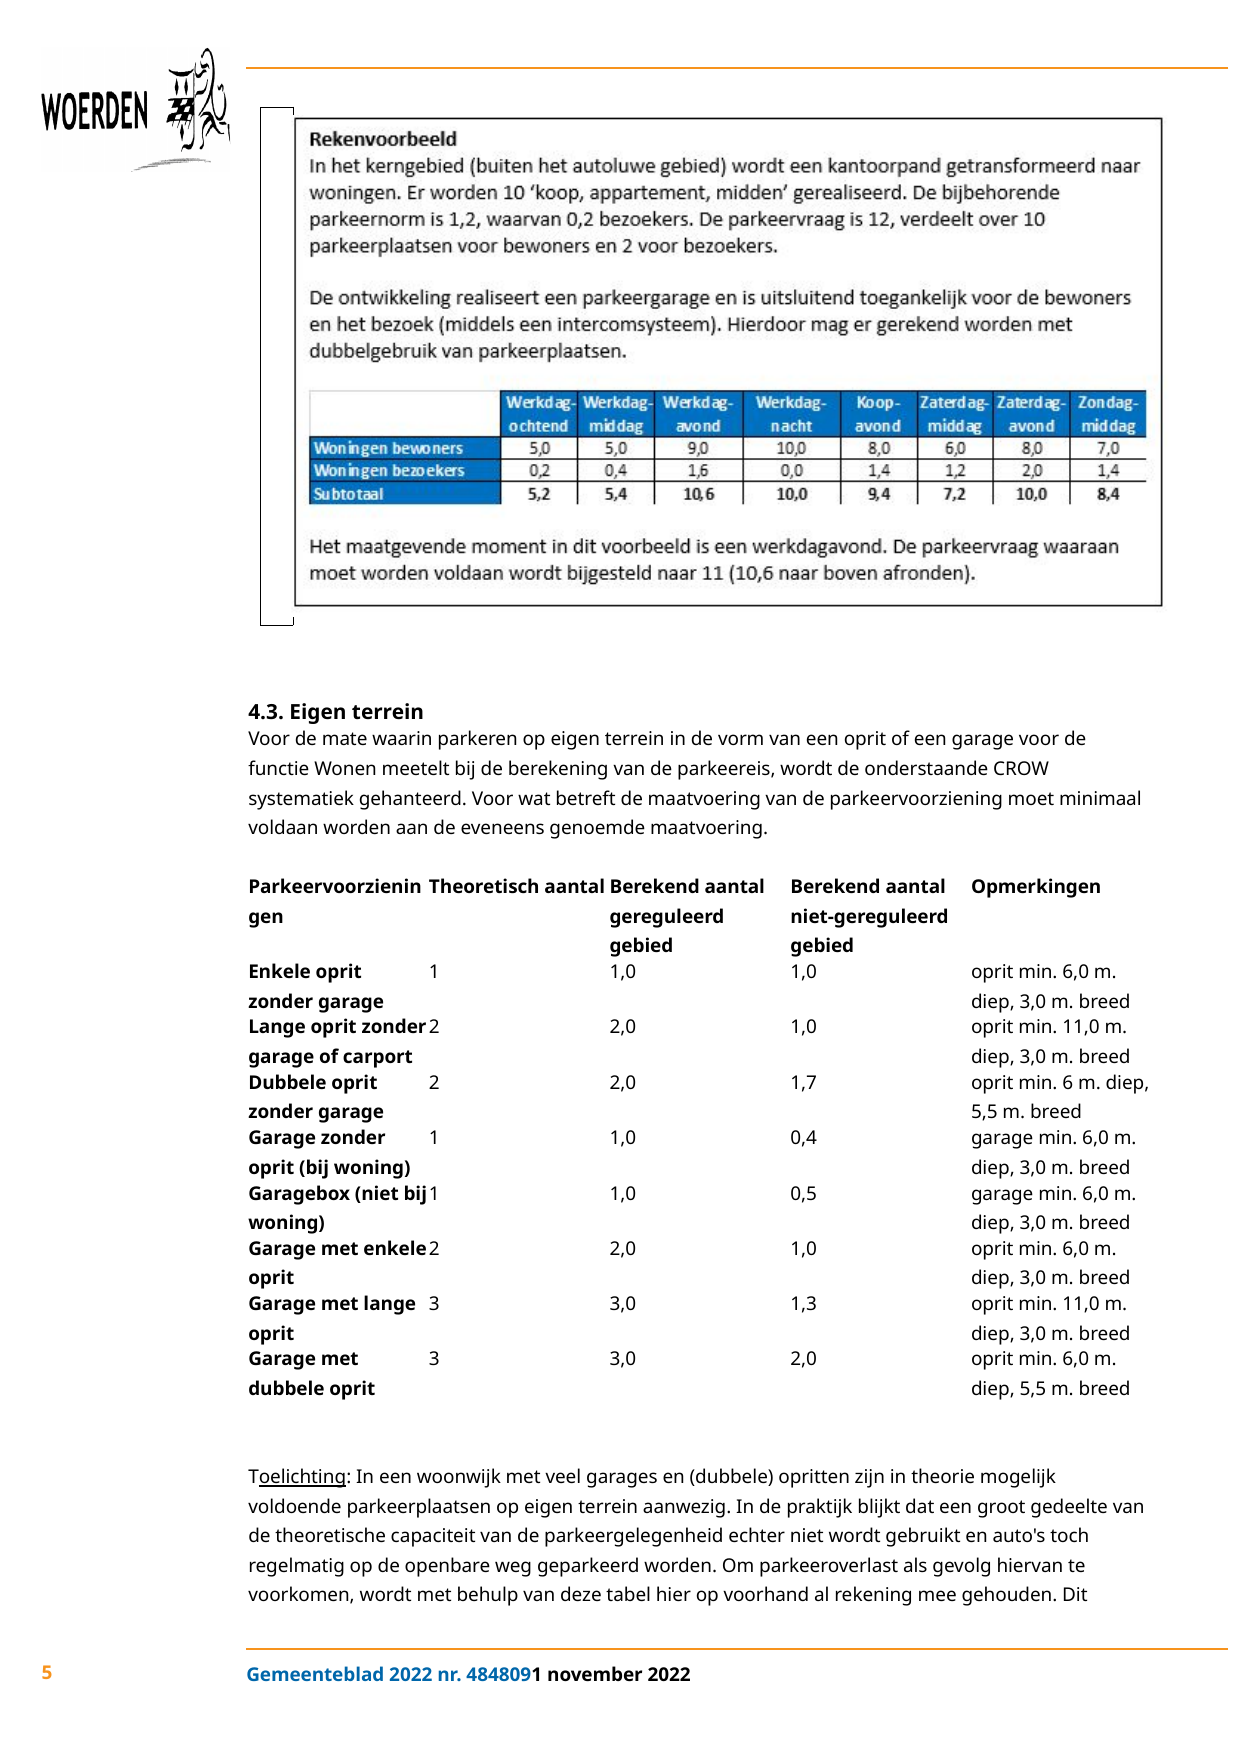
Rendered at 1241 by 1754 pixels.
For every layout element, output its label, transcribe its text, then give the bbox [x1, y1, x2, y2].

table_cell 0,5 [790, 1180, 971, 1235]
table_cell oprit min. 6,0 m. diep, 3,0 m. breed [971, 1235, 1152, 1290]
table_cell 3 [429, 1346, 609, 1401]
text Voor de mate waarin parkeren op eigen terrein in de vorm van een oprit of een garage voor de functie Wonen meetelt bij de berekening van de parkeereis, wordt de onderstaande CROW systematiek gehanteerd. Voor wat betreft de maatvoering van de parkeervoorziening moet minimaal voldaan worden aan de eveneens genoemde maatvoering. [248, 726, 1152, 840]
text Toelichting: In een woonwijk met veel garages en (dubbele) opritten zijn in theorie mogelijk voldoende parkeerplaatsen op eigen terrein aanwezig. In de praktijk blijkt dat een groot gedeelte van de theoretische capaciteit van de parkeergelegenheid echter niet wordt gebruikt en auto's toch regelmatig op de openbare weg geparkeerd worden. Om parkeeroverlast als gevolg hiervan te voorkomen, wordt met behulp van deze tabel hier op voorhand al rekening mee gehouden. Dit [248, 1463, 1152, 1607]
table_header Theoretisch aantal [429, 874, 609, 958]
table_cell 1,0 [790, 1235, 971, 1290]
table_cell 3,0 [609, 1346, 790, 1401]
table_cell 2 [429, 1235, 609, 1290]
table_cell garage min. 6,0 m. diep, 3,0 m. breed [971, 1180, 1152, 1235]
table_cell 1,7 [790, 1069, 971, 1124]
text 4.3. Eigen terrein [248, 697, 1152, 726]
table_cell 2,0 [609, 1069, 790, 1124]
table_header Opmerkingen [971, 874, 1152, 958]
table_cell Garage met enkele oprit [248, 1235, 429, 1290]
table_header Berekend aantal gereguleerd gebied [609, 874, 790, 958]
table_header Parkeervoorzieningen [248, 874, 429, 958]
table_cell oprit min. 6,0 m. diep, 5,5 m. breed [971, 1346, 1152, 1401]
table_cell 2 [429, 1069, 609, 1124]
table_cell 1 [429, 959, 609, 1014]
table_cell Garagebox (niet bij woning) [248, 1180, 429, 1235]
picture [268, 115, 1173, 617]
table_cell 1,0 [609, 1124, 790, 1180]
table_cell 1 [429, 1180, 609, 1235]
table_cell oprit min. 6,0 m. diep, 3,0 m. breed [971, 959, 1152, 1014]
table_cell 1,0 [790, 959, 971, 1014]
table_cell 3 [429, 1290, 609, 1346]
table_cell oprit min. 11,0 m. diep, 3,0 m. breed [971, 1290, 1152, 1346]
table_cell 2,0 [790, 1346, 971, 1401]
table_cell Enkele oprit zonder garage [248, 959, 429, 1014]
table_cell Garage zonder oprit (bij woning) [248, 1124, 429, 1180]
table_cell 1,3 [790, 1290, 971, 1346]
table_cell 1,0 [609, 1180, 790, 1235]
table_cell 3,0 [609, 1290, 790, 1346]
table_header Berekend aantal niet-gereguleerd gebied [790, 874, 971, 958]
table_cell Dubbele oprit zonder garage [248, 1069, 429, 1124]
table_cell 2,0 [609, 1014, 790, 1069]
table_cell 2 [429, 1014, 609, 1069]
table_cell garage min. 6,0 m. diep, 3,0 m. breed [971, 1124, 1152, 1180]
table_cell Garage met dubbele oprit [248, 1346, 429, 1401]
table_cell 2,0 [609, 1235, 790, 1290]
table_cell oprit min. 11,0 m. diep, 3,0 m. breed [971, 1014, 1152, 1069]
table_cell 1,0 [609, 959, 790, 1014]
table_cell 1,0 [790, 1014, 971, 1069]
table_cell Lange oprit zonder garage of carport [248, 1014, 429, 1069]
picture [41, 47, 231, 172]
table_cell 0,4 [790, 1124, 971, 1180]
table_cell Garage met lange oprit [248, 1290, 429, 1346]
table_cell 1 [429, 1124, 609, 1180]
table_cell oprit min. 6 m. diep, 5,5 m. breed [971, 1069, 1152, 1124]
